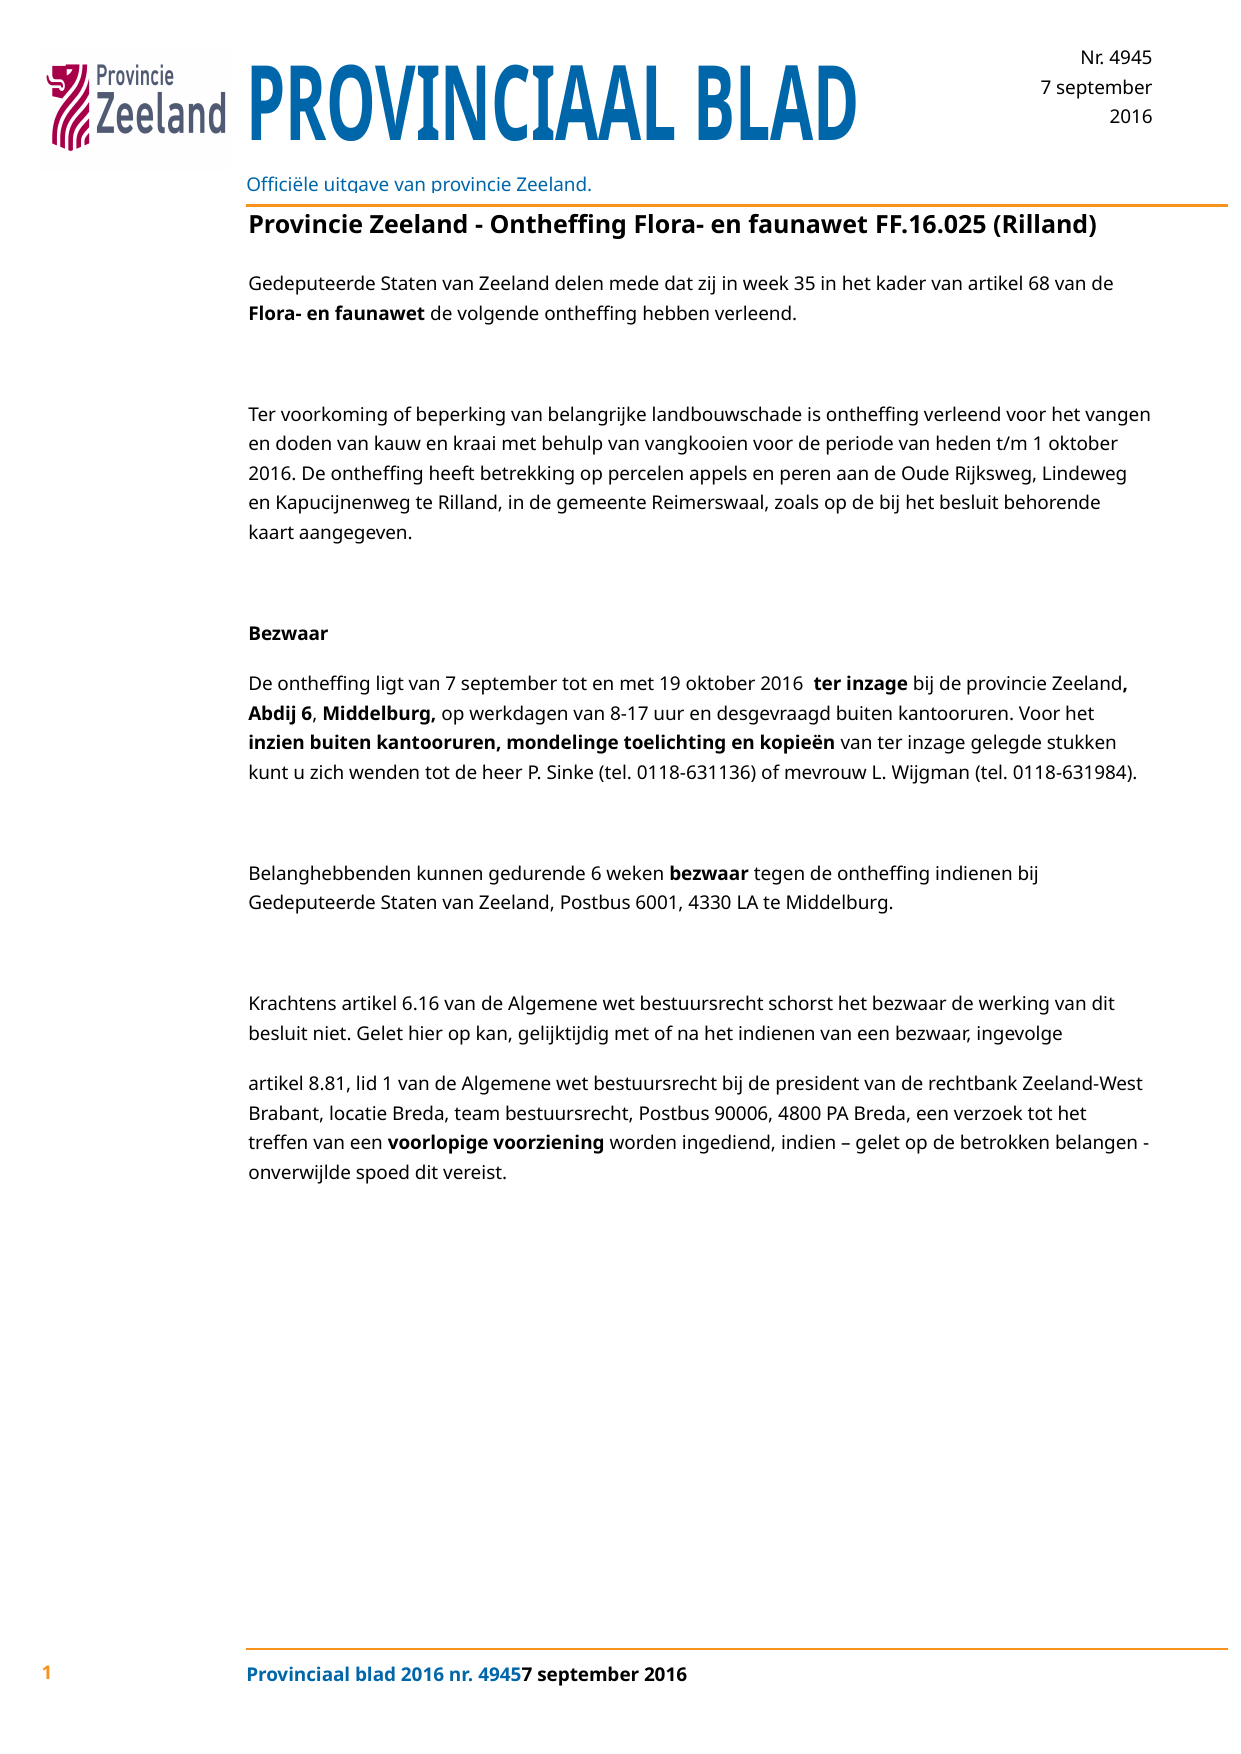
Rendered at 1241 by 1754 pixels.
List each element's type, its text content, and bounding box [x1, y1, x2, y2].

text Belanghebbenden kunnen gedurende 6 weken bezwaar tegen de ontheffing indienen bij Gedeputeerde Staten van Zeeland, Postbus 6001, 4330 LA te Middelburg. [248, 860, 1152, 915]
text Krachtens artikel 6.16 van de Algemene wet bestuursrecht schorst het bezwaar de werking van dit besluit niet. Gelet hier op kan, gelijktijdig met of na het indienen van een bezwaar, ingevolge [248, 990, 1152, 1046]
picture [41, 47, 231, 172]
text artikel 8.81, lid 1 van de Algemene wet bestuursrecht bij de president van de rechtbank Zeeland-West Brabant, locatie Breda, team bestuursrecht, Postbus 90006, 4800 PA Breda, een verzoek tot het treffen van een voorlopige voorziening worden ingediend, indien – gelet op de betrokken belangen - onverwijlde spoed dit vereist. [248, 1070, 1152, 1185]
text Provincie Zeeland - Ontheffing Flora- en faunawet FF.16.025 (Rilland) [248, 207, 1152, 241]
text De ontheffing ligt van 7 september tot en met 19 oktober 2016 ter inzage bij de provincie Zeeland, Abdij 6, Middelburg, op werkdagen van 8-17 uur en desgevraagd buiten kantooruren. Voor het inzien buiten kantooruren, mondelinge toelichting en kopieën van ter inzage gelegde stukken kunt u zich wenden tot de heer P. Sinke (tel. 0118-631136) of mevrouw L. Wijgman (tel. 0118-631984). [248, 670, 1152, 785]
text Gedeputeerde Staten van Zeeland delen mede dat zij in week 35 in het kader van artikel 68 van de Flora- en faunawet de volgende ontheffing hebben verleend. [248, 270, 1152, 326]
text Ter voorkoming of beperking van belangrijke landbouwschade is ontheffing verleend voor het vangen en doden van kauw en kraai met behulp van vangkooien voor de periode van heden t/m 1 oktober 2016. De ontheffing heeft betrekking op percelen appels en peren aan de Oude Rijksweg, Lindeweg en Kapucijnenweg te Rilland, in de gemeente Reimerswaal, zoals op de bij het besluit behorende kaart aangegeven. [248, 401, 1152, 545]
text Bezwaar [248, 620, 1152, 646]
